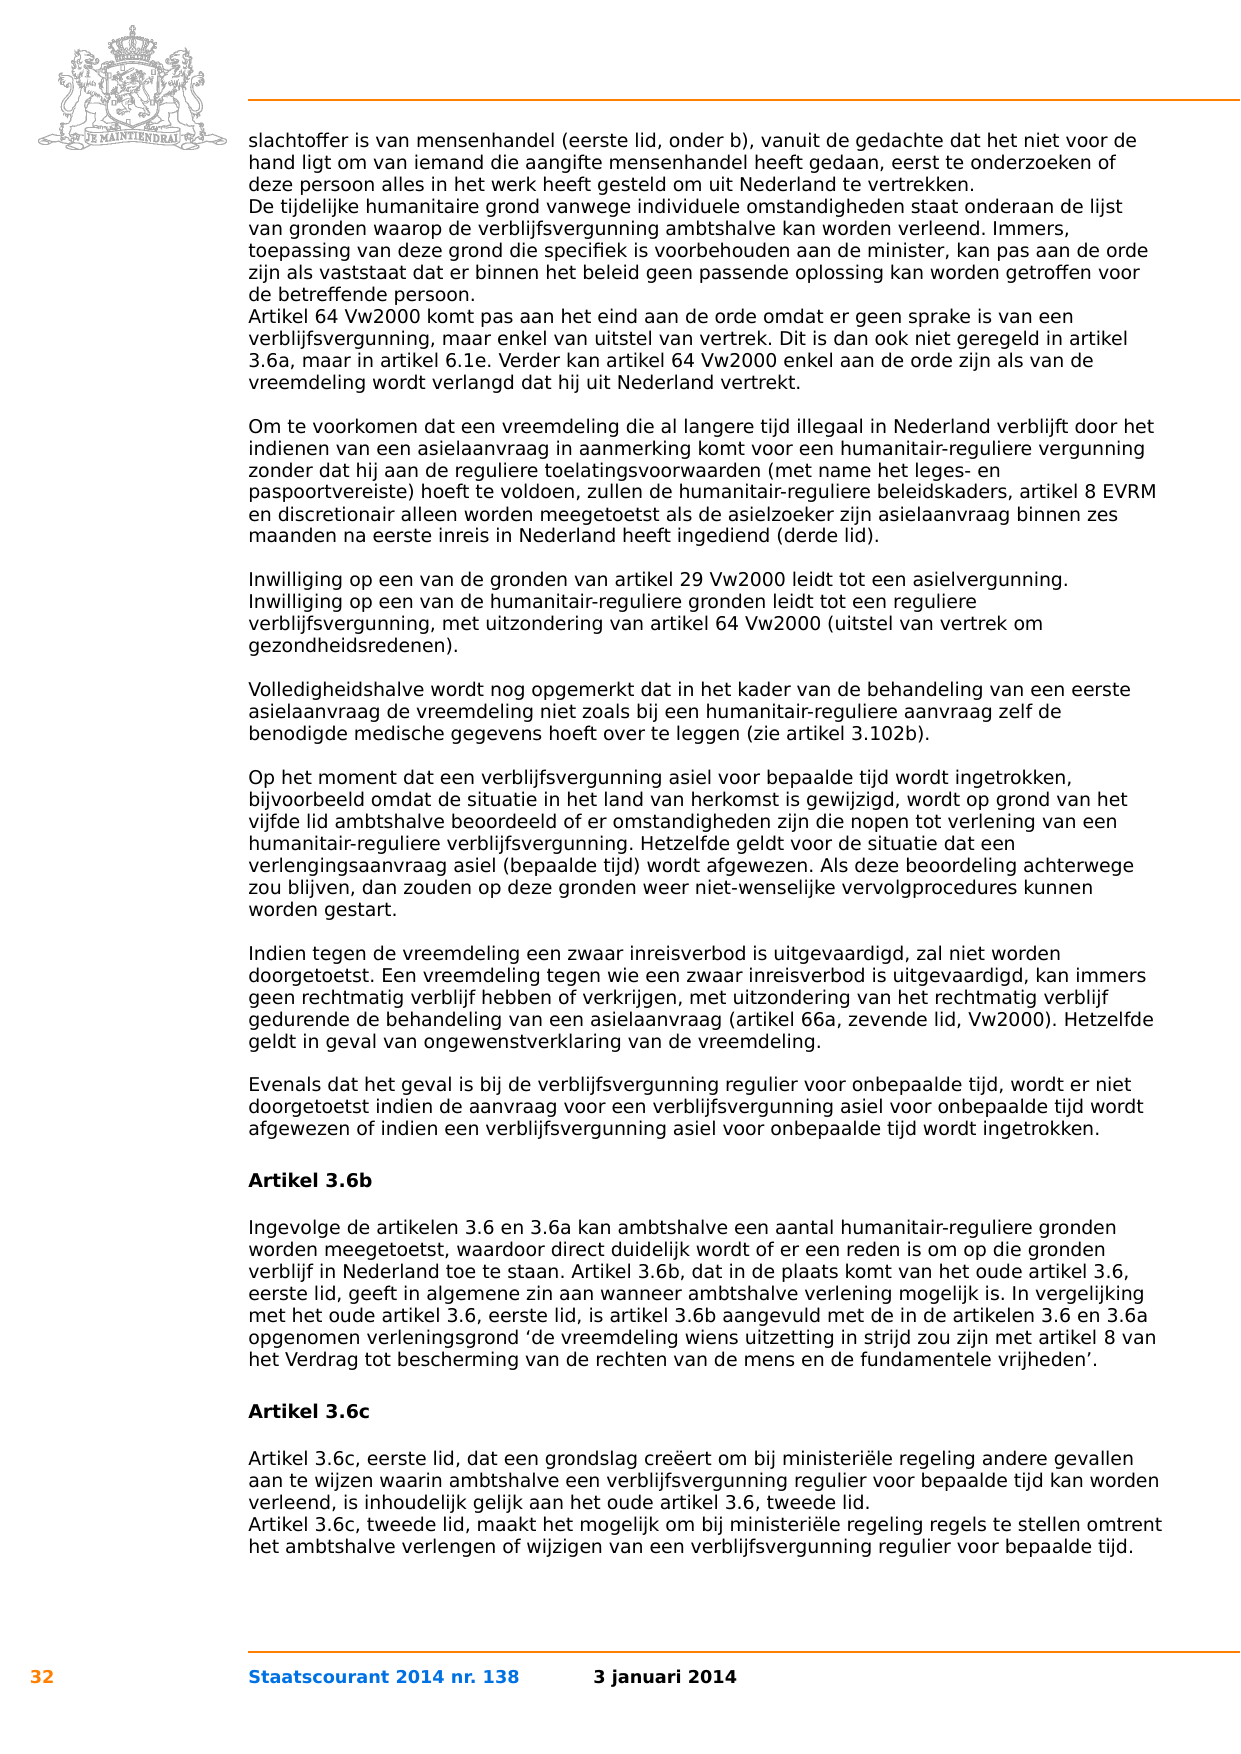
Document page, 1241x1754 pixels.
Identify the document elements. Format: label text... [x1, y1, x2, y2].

subtitle Artikel 3.6b [248, 1170, 1163, 1192]
text De tijdelijke humanitaire grond vanwege individuele omstandigheden staat onderaan de lijst van gronden waarop de verblijfsvergunning ambtshalve kan worden verleend. Immers, toepassing van deze grond die specifiek is voorbehouden aan de minister, kan pas aan de orde zijn als vaststaat dat er binnen het beleid geen passende oplossing kan worden getroffen voor de betreffende persoon. [248, 196, 1163, 306]
text Indien tegen de vreemdeling een zwaar inreisverbod is uitgevaardigd, zal niet worden doorgetoetst. Een vreemdeling tegen wie een zwaar inreisverbod is uitgevaardigd, kan immers geen rechtmatig verblijf hebben of verkrijgen, met uitzondering van het rechtmatig verblijf gedurende de behandeling van een asielaanvraag (artikel 66a, zevende lid, Vw2000). Hetzelfde geldt in geval van ongewenstverklaring van de vreemdeling. [248, 943, 1163, 1052]
text Artikel 3.6c, eerste lid, dat een grondslag creëert om bij ministeriële regeling andere gevallen aan te wijzen waarin ambtshalve een verblijfsvergunning regulier voor bepaalde tijd kan worden verleend, is inhoudelijk gelijk aan het oude artikel 3.6, tweede lid. [248, 1448, 1163, 1514]
text Ingevolge de artikelen 3.6 en 3.6a kan ambtshalve een aantal humanitair-reguliere gronden worden meegetoetst, waardoor direct duidelijk wordt of er een reden is om op die gronden verblijf in Nederland toe te staan. Artikel 3.6b, dat in de plaats komt van het oude artikel 3.6, eerste lid, geeft in algemene zin aan wanneer ambtshalve verlening mogelijk is. In vergelijking met het oude artikel 3.6, eerste lid, is artikel 3.6b aangevuld met de in de artikelen 3.6 en 3.6a opgenomen verleningsgrond ‘de vreemdeling wiens uitzetting in strijd zou zijn met artikel 8 van het Verdrag tot bescherming van de rechten van de mens en de fundamentele vrijheden’. [248, 1217, 1163, 1371]
text Artikel 64 Vw2000 komt pas aan het eind aan de orde omdat er geen sprake is van een verblijfsvergunning, maar enkel van uitstel van vertrek. Dit is dan ook niet geregeld in artikel 3.6a, maar in artikel 6.1e. Verder kan artikel 64 Vw2000 enkel aan de orde zijn als van de vreemdeling wordt verlangd dat hij uit Nederland vertrekt. [248, 306, 1163, 394]
text Artikel 3.6c, tweede lid, maakt het mogelijk om bij ministeriële regeling regels te stellen omtrent het ambtshalve verlengen of wijzigen van een verblijfsvergunning regulier voor bepaalde tijd. [248, 1514, 1163, 1558]
text Volledigheidshalve wordt nog opgemerkt dat in het kader van de behandeling van een eerste asielaanvraag de vreemdeling niet zoals bij een humanitair-reguliere aanvraag zelf de benodigde medische gegevens hoeft over te leggen (zie artikel 3.102b). [248, 679, 1163, 745]
text Inwilliging op een van de gronden van artikel 29 Vw2000 leidt tot een asielvergunning. Inwilliging op een van de humanitair-reguliere gronden leidt tot een reguliere verblijfsvergunning, met uitzondering van artikel 64 Vw2000 (uitstel van vertrek om gezondheidsredenen). [248, 569, 1163, 657]
picture [38, 25, 227, 150]
text Evenals dat het geval is bij de verblijfsvergunning regulier voor onbepaalde tijd, wordt er niet doorgetoetst indien de aanvraag voor een verblijfsvergunning asiel voor onbepaalde tijd wordt afgewezen of indien een verblijfsvergunning asiel voor onbepaalde tijd wordt ingetrokken. [248, 1074, 1163, 1140]
text Op het moment dat een verblijfsvergunning asiel voor bepaalde tijd wordt ingetrokken, bijvoorbeeld omdat de situatie in het land van herkomst is gewijzigd, wordt op grond van het vijfde lid ambtshalve beoordeeld of er omstandigheden zijn die nopen tot verlening van een humanitair-reguliere verblijfsvergunning. Hetzelfde geldt voor de situatie dat een verlengingsaanvraag asiel (bepaalde tijd) wordt afgewezen. Als deze beoordeling achterwege zou blijven, dan zouden op deze gronden weer niet-wenselijke vervolgprocedures kunnen worden gestart. [248, 767, 1163, 921]
text slachtoffer is van mensenhandel (eerste lid, onder b), vanuit de gedachte dat het niet voor de hand ligt om van iemand die aangifte mensenhandel heeft gedaan, eerst te onderzoeken of deze persoon alles in het werk heeft gesteld om uit Nederland te vertrekken. [248, 130, 1163, 196]
text Om te voorkomen dat een vreemdeling die al langere tijd illegaal in Nederland verblijft door het indienen van een asielaanvraag in aanmerking komt voor een humanitair-reguliere vergunning zonder dat hij aan de reguliere toelatingsvoorwaarden (met name het leges- en paspoortvereiste) hoeft te voldoen, zullen de humanitair-reguliere beleidskaders, artikel 8 EVRM en discretionair alleen worden meegetoetst als de asielzoeker zijn asielaanvraag binnen zes maanden na eerste inreis in Nederland heeft ingediend (derde lid). [248, 416, 1163, 547]
subtitle Artikel 3.6c [248, 1401, 1163, 1423]
